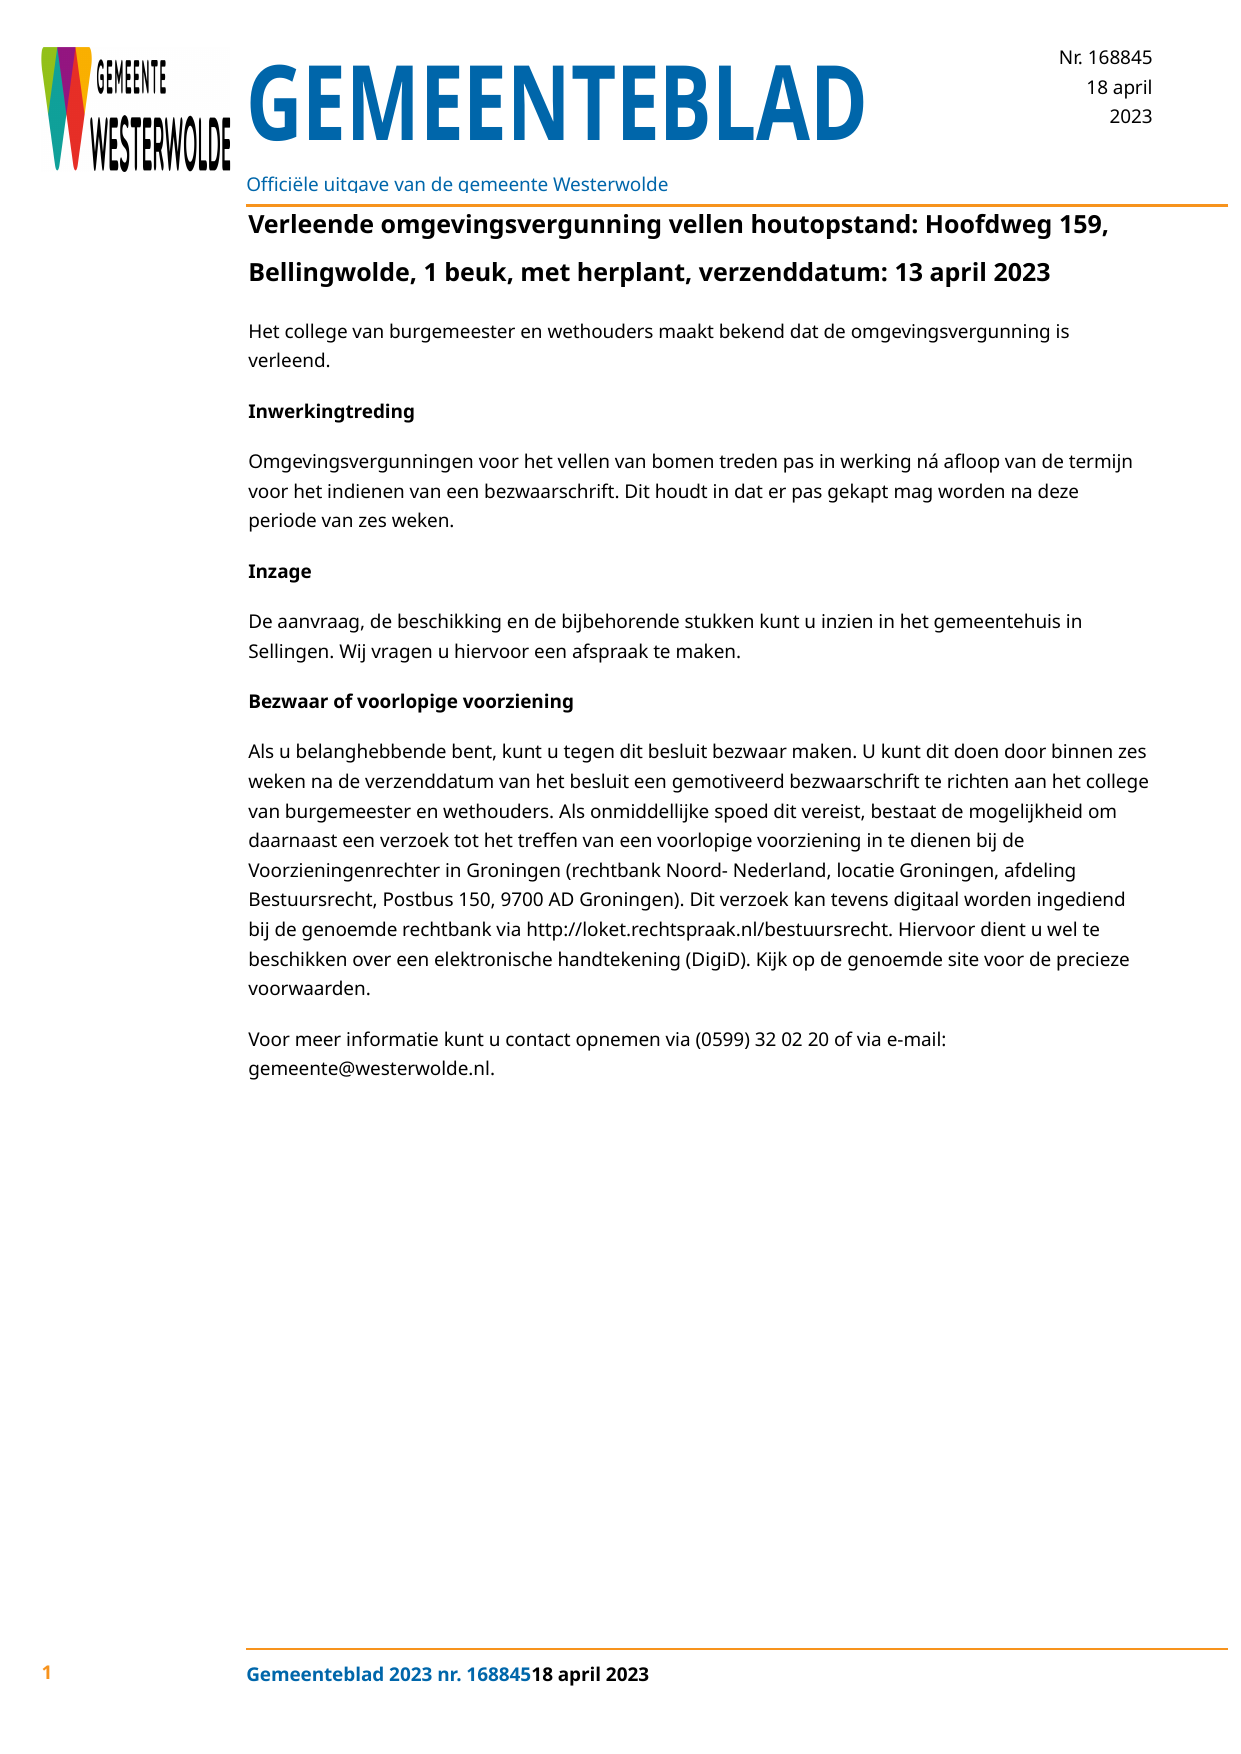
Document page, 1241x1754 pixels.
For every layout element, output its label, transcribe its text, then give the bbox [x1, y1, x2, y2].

text Het college van burgemeester en wethouders maakt bekend dat de omgevingsvergunning is verleend. [248, 318, 1152, 373]
text Inwerkingtreding [248, 398, 1152, 424]
picture [41, 47, 231, 172]
text Inzage [248, 558, 1152, 584]
text Verleende omgevingsvergunning vellen houtopstand: Hoofdweg 159, Bellingwolde, 1 beuk, met herplant, verzenddatum: 13 april 2023 [248, 207, 1152, 288]
text Voor meer informatie kunt u contact opnemen via (0599) 32 02 20 of via e-mail: gemeente@westerwolde.nl. [248, 1026, 1152, 1081]
text Omgevingsvergunningen voor het vellen van bomen treden pas in werking ná afloop van de termijn voor het indienen van een bezwaarschrift. Dit houdt in dat er pas gekapt mag worden na deze periode van zes weken. [248, 448, 1152, 533]
text Bezwaar of voorlopige voorziening [248, 688, 1152, 714]
text De aanvraag, de beschikking en de bijbehorende stukken kunt u inzien in het gemeentehuis in Sellingen. Wij vragen u hiervoor een afspraak te maken. [248, 608, 1152, 664]
text Als u belanghebbende bent, kunt u tegen dit besluit bezwaar maken. U kunt dit doen door binnen zes weken na de verzenddatum van het besluit een gemotiveerd bezwaarschrift te richten aan het college van burgemeester en wethouders. Als onmiddellijke spoed dit vereist, bestaat de mogelijkheid om daarnaast een verzoek tot het treffen van een voorlopige voorziening in te dienen bij de Voorzieningenrechter in Groningen (rechtbank Noord- Nederland, locatie Groningen, afdeling Bestuursrecht, Postbus 150, 9700 AD Groningen). Dit verzoek kan tevens digitaal worden ingediend bij de genoemde rechtbank via http://loket.rechtspraak.nl/bestuursrecht. Hiervoor dient u wel te beschikken over een elektronische handtekening (DigiD). Kijk op de genoemde site voor de precieze voorwaarden. [248, 739, 1152, 1001]
